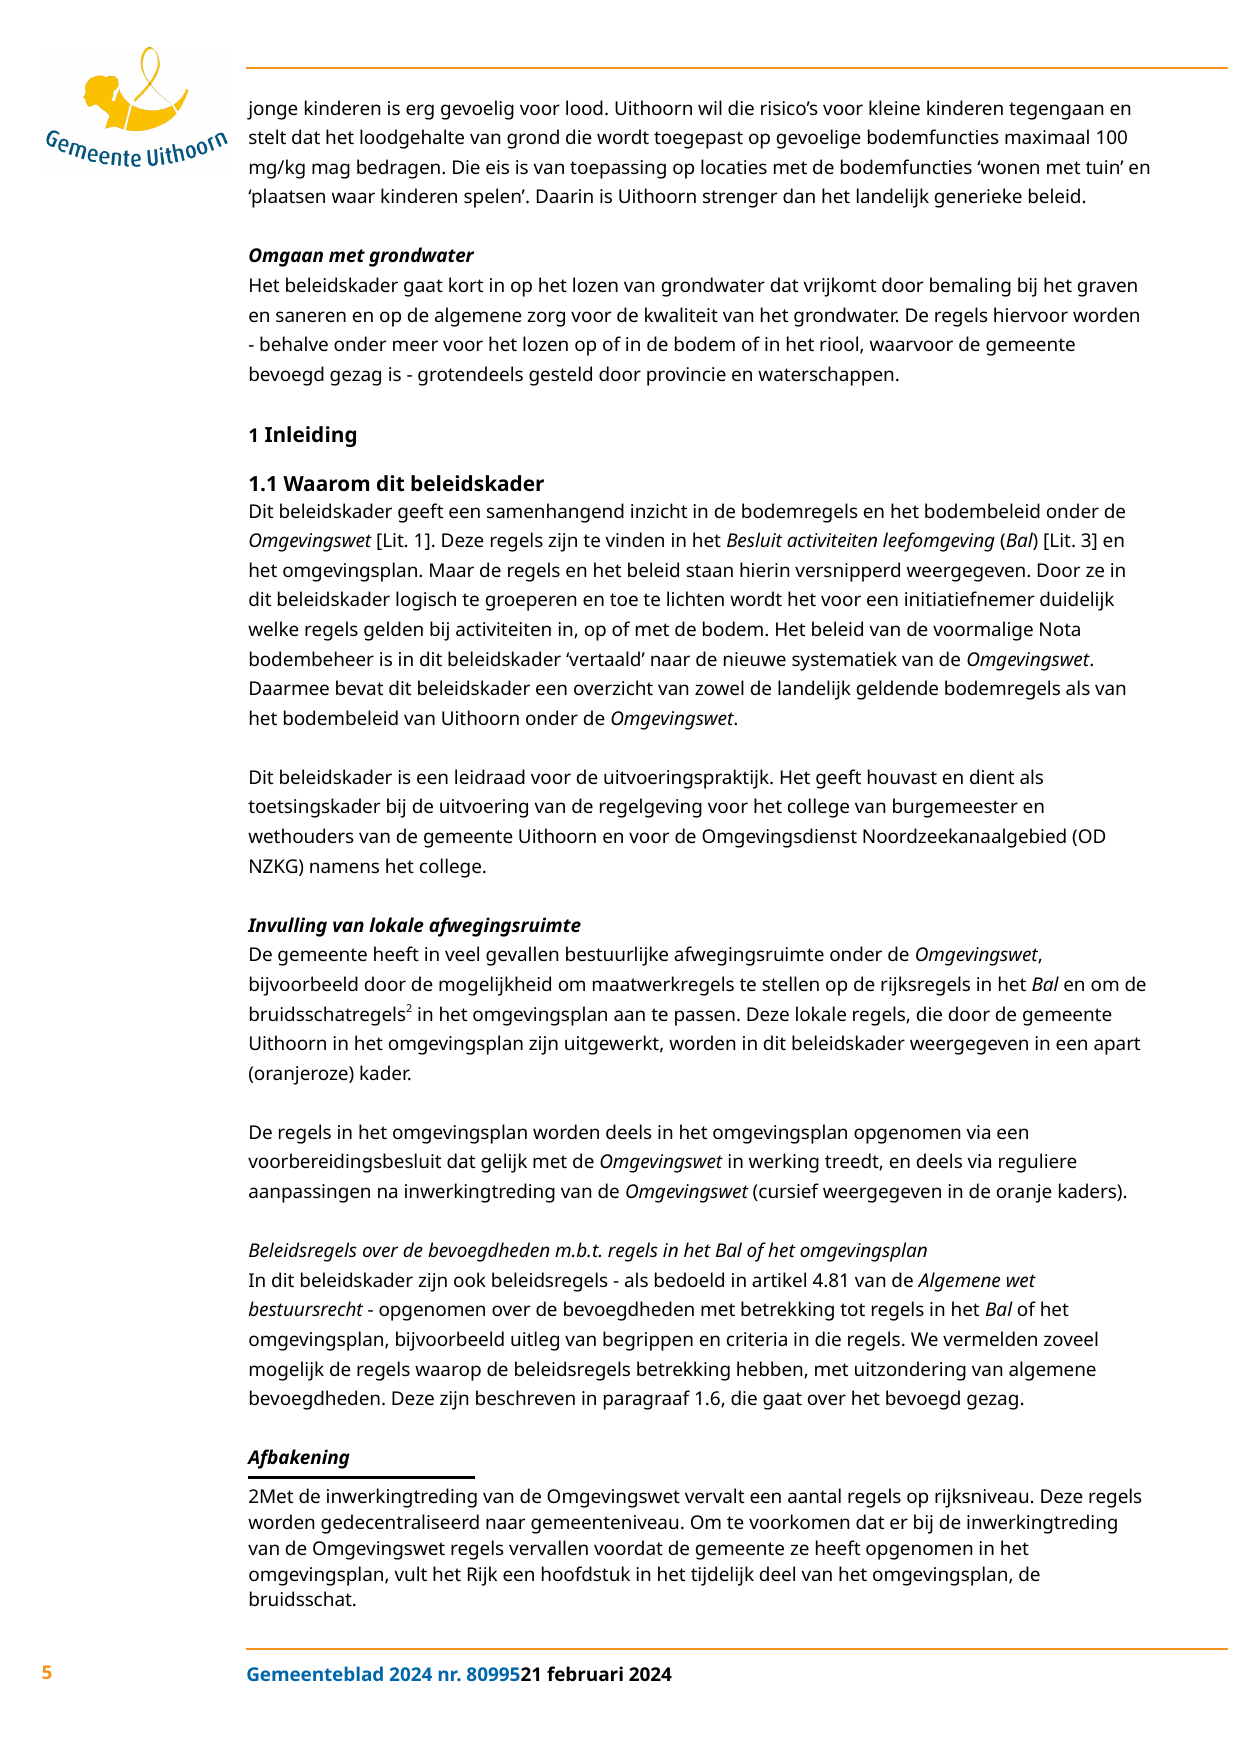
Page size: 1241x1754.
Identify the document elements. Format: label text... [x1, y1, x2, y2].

text Dit beleidskader is een leidraad voor de uitvoeringspraktijk. Het geeft houvast en dient als toetsingskader bij de uitvoering van de regelgeving voor het college van burgemeester en wethouders van de gemeente Uithoorn en voor de Omgevingsdienst Noordzeekanaalgebied (OD NZKG) namens het college. [248, 764, 1152, 879]
text Afbakening [248, 1444, 1152, 1470]
text De gemeente heeft in veel gevallen bestuurlijke afwegingsruimte onder de Omgevingswet, bijvoorbeeld door de mogelijkheid om maatwerkregels te stellen op de rijksregels in het Bal en om de bruidsschatregels in het omgevingsplan aan te passen. Deze lokale regels, die door de gemeente Uithoorn in het omgevingsplan zijn uitgewerkt, worden in dit beleidskader weergegeven in een apart (oranjeroze) kader. [248, 942, 1152, 1086]
text De regels in het omgevingsplan worden deels in het omgevingsplan opgenomen via een voorbereidingsbesluit dat gelijk met de Omgevingswet in werking treedt, en deels via reguliere aanpassingen na inwerkingtreding van de Omgevingswet (cursief weergegeven in de oranje kaders). [248, 1119, 1152, 1204]
text 1 Inleiding [248, 420, 1152, 449]
text Dit beleidskader geeft een samenhangend inzicht in de bodemregels en het bodembeleid onder de Omgevingswet [Lit. 1]. Deze regels zijn te vinden in het Besluit activiteiten leefomgeving (Bal) [Lit. 3] en het omgevingsplan. Maar de regels en het beleid staan hierin versnipperd weergegeven. Door ze in dit beleidskader logisch te groeperen en toe te lichten wordt het voor een initiatiefnemer duidelijk welke regels gelden bij activiteiten in, op of met de bodem. Het beleid van de voormalige Nota bodembeheer is in dit beleidskader ‘vertaald’ naar de nieuwe systematiek van de Omgevingswet. Daarmee bevat dit beleidskader een overzicht van zowel de landelijk geldende bodemregels als van het bodembeleid van Uithoorn onder de Omgevingswet. [248, 498, 1152, 731]
text Omgaan met grondwater [248, 243, 1152, 268]
text Beleidsregels over de bevoegdheden m.b.t. regels in het Bal of het omgevingsplan [248, 1237, 1152, 1263]
text jonge kinderen is erg gevoelig voor lood. Uithoorn wil die risico’s voor kleine kinderen tegengaan en stelt dat het loodgehalte van grond die wordt toegepast op gevoelige bodemfuncties maximaal 100 mg/kg mag bedragen. Die eis is van toepassing op locaties met de bodemfuncties ‘wonen met tuin’ en ‘plaatsen waar kinderen spelen’. Daarin is Uithoorn strenger dan het landelijk generieke beleid. [248, 95, 1152, 209]
text Invulling van lokale afwegingsruimte [248, 912, 1152, 938]
text In dit beleidskader zijn ook beleidsregels - als bedoeld in artikel 4.81 van de Algemene wet bestuursrecht - opgenomen over de bevoegdheden met betrekking tot regels in het Bal of het omgevingsplan, bijvoorbeeld uitleg van begrippen en criteria in die regels. We vermelden zoveel mogelijk de regels waarop de beleidsregels betrekking hebben, met uitzondering van algemene bevoegdheden. Deze zijn beschreven in paragraaf 1.6, die gaat over het bevoegd gezag. [248, 1267, 1152, 1411]
picture [41, 47, 231, 172]
text Het beleidskader gaat kort in op het lozen van grondwater dat vrijkomt door bemaling bij het graven en saneren en op de algemene zorg voor de kwaliteit van het grondwater. De regels hiervoor worden - behalve onder meer voor het lozen op of in de bodem of in het riool, waarvoor de gemeente bevoegd gezag is - grotendeels gesteld door provincie en waterschappen. [248, 272, 1152, 387]
text Met de inwerkingtreding van de Omgevingswet vervalt een aantal regels op rijksniveau. Deze regels worden gedecentraliseerd naar gemeenteniveau. Om te voorkomen dat er bij de inwerkingtreding van de Omgevingswet regels vervallen voordat de gemeente ze heeft opgenomen in het omgevingsplan, vult het Rijk een hoofdstuk in het tijdelijk deel van het omgevingsplan, de bruidsschat. [248, 1483, 1152, 1612]
text 1.1 Waarom dit beleidskader [248, 469, 1152, 498]
